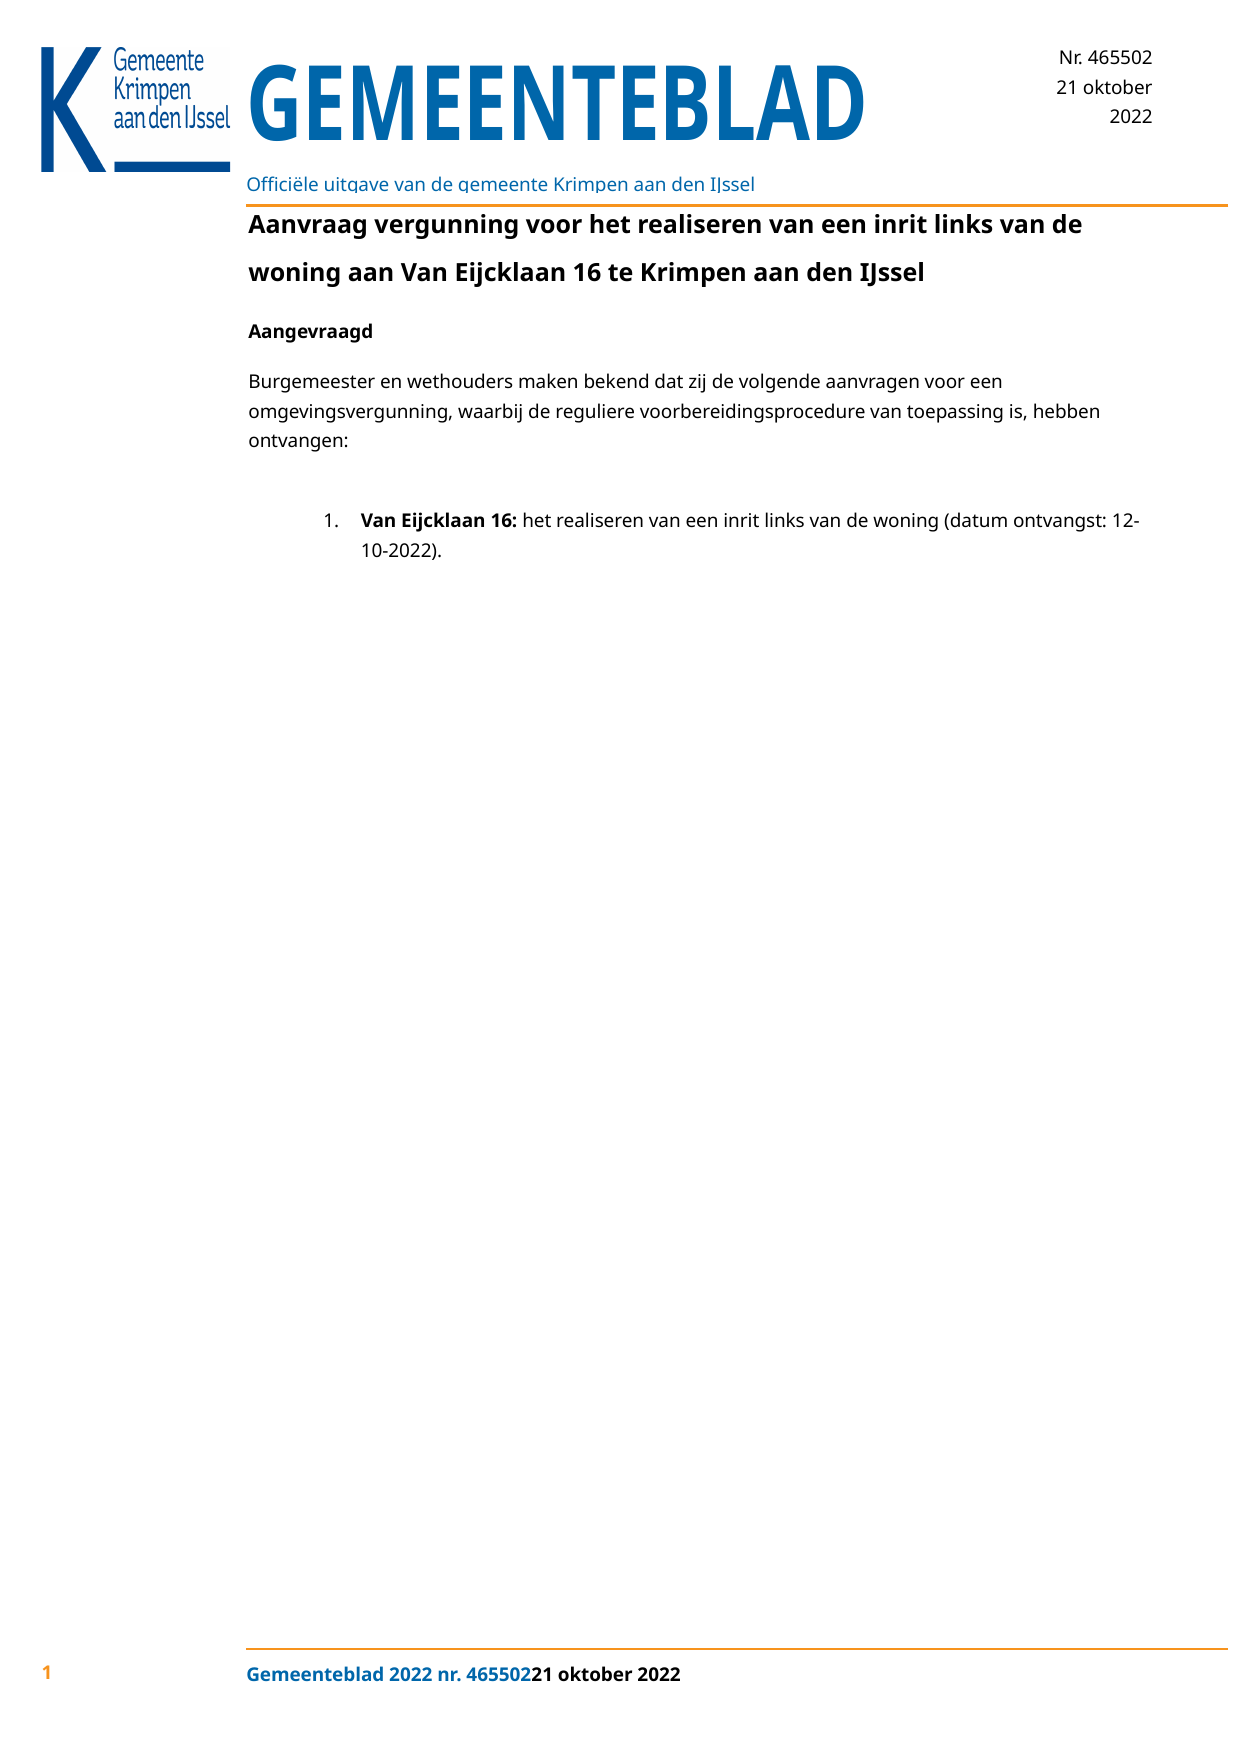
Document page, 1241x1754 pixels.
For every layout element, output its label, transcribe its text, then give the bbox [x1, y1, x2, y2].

picture [41, 47, 231, 172]
list Van Eijcklaan 16: het realiseren van een inrit links van de woning (datum ontvangst: 12-10-2022). [323, 507, 1152, 563]
text Aanvraag vergunning voor het realiseren van een inrit links van de woning aan Van Eijcklaan 16 te Krimpen aan den IJssel [248, 207, 1152, 288]
text Aangevraagd [248, 318, 1152, 344]
text Burgemeester en wethouders maken bekend dat zij de volgende aanvragen voor een omgevingsvergunning, waarbij de reguliere voorbereidingsprocedure van toepassing is, hebben ontvangen: [248, 368, 1152, 453]
